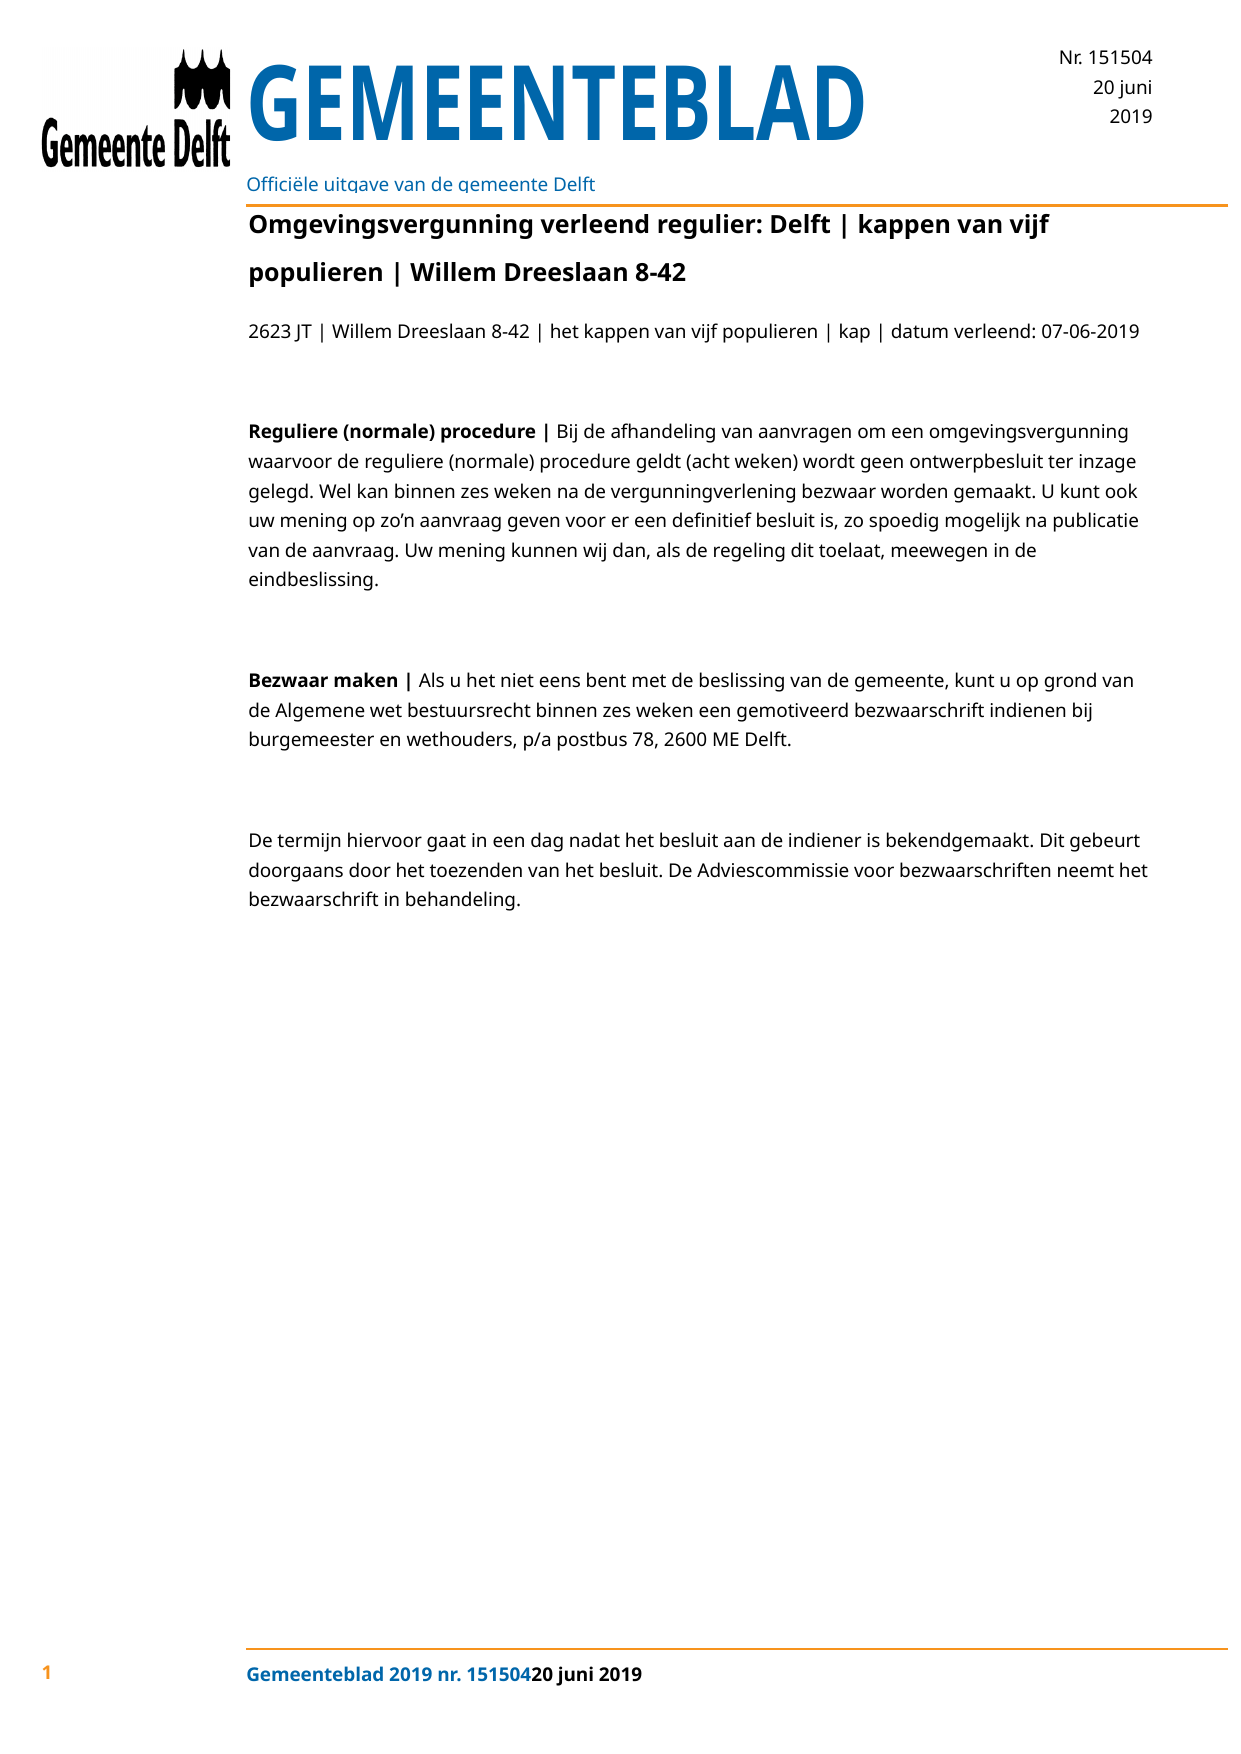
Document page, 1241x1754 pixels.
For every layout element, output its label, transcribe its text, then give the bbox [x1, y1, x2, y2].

picture [41, 47, 231, 172]
text Reguliere (normale) procedure | Bij de afhandeling van aanvragen om een omgevingsvergunning waarvoor de reguliere (normale) procedure geldt (acht weken) wordt geen ontwerpbesluit ter inzage gelegd. Wel kan binnen zes weken na de vergunningverlening bezwaar worden gemaakt. U kunt ook uw mening op zo’n aanvraag geven voor er een definitief besluit is, zo spoedig mogelijk na publicatie van de aanvraag. Uw mening kunnen wij dan, als de regeling dit toelaat, meewegen in de eindbeslissing. [248, 419, 1152, 592]
text 2623 JT | Willem Dreeslaan 8-42 | het kappen van vijf populieren | kap | datum verleend: 07-06-2019 [248, 318, 1152, 344]
text Bezwaar maken | Als u het niet eens bent met de beslissing van de gemeente, kunt u op grond van de Algemene wet bestuursrecht binnen zes weken een gemotiveerd bezwaarschrift indienen bij burgemeester en wethouders, p/a postbus 78, 2600 ME Delft. [248, 667, 1152, 752]
text Omgevingsvergunning verleend regulier: Delft | kappen van vijf populieren | Willem Dreeslaan 8-42 [248, 207, 1152, 288]
text De termijn hiervoor gaat in een dag nadat het besluit aan de indiener is bekendgemaakt. Dit gebeurt doorgaans door het toezenden van het besluit. De Adviescommissie voor bezwaarschriften neemt het bezwaarschrift in behandeling. [248, 827, 1152, 912]
